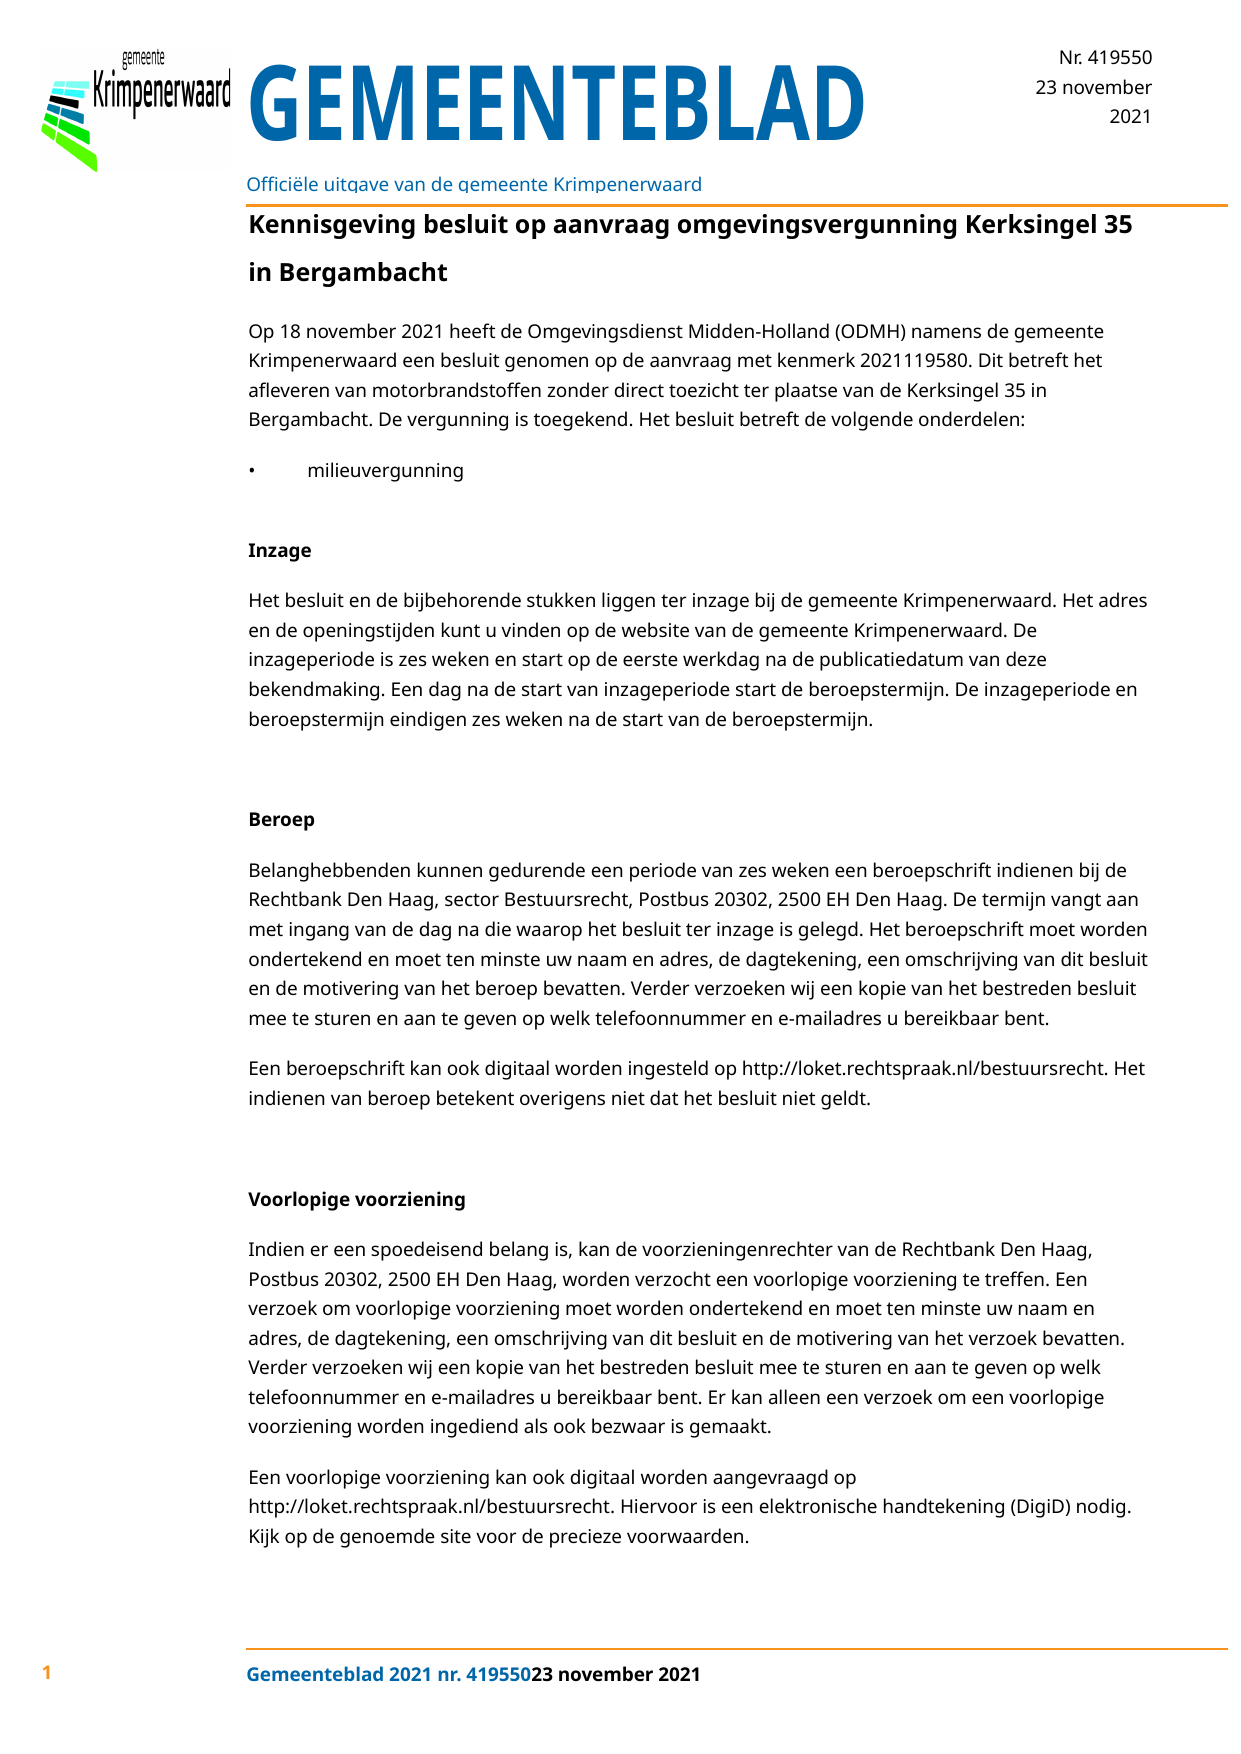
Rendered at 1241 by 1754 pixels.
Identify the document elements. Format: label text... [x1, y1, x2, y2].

text Op 18 november 2021 heeft de Omgevingsdienst Midden-Holland (ODMH) namens de gemeente Krimpenerwaard een besluit genomen op de aanvraag met kenmerk 2021119580. Dit betreft het afleveren van motorbrandstoffen zonder direct toezicht ter plaatse van de Kerksingel 35 in Bergambacht. De vergunning is toegekend. Het besluit betreft de volgende onderdelen: [248, 318, 1152, 432]
text Inzage [248, 537, 1152, 563]
text Een voorlopige voorziening kan ook digitaal worden aangevraagd op http://loket.rechtspraak.nl/bestuursrecht. Hiervoor is een elektronische handtekening (DigiD) nodig. Kijk op de genoemde site voor de precieze voorwaarden. [248, 1464, 1152, 1549]
list milieuvergunning [248, 457, 1152, 483]
text Beroep [248, 807, 1152, 832]
text Belanghebbenden kunnen gedurende een periode van zes weken een beroepschrift indienen bij de Rechtbank Den Haag, sector Bestuursrecht, Postbus 20302, 2500 EH Den Haag. De termijn vangt aan met ingang van de dag na die waarop het besluit ter inzage is gelegd. Het beroepschrift moet worden ondertekend en moet ten minste uw naam en adres, de dagtekening, een omschrijving van dit besluit en de motivering van het beroep bevatten. Verder verzoeken wij een kopie van het bestreden besluit mee te sturen en aan te geven op welk telefoonnummer en e-mailadres u bereikbaar bent. [248, 857, 1152, 1031]
text Het besluit en de bijbehorende stukken liggen ter inzage bij de gemeente Krimpenerwaard. Het adres en de openingstijden kunt u vinden op de website van de gemeente Krimpenerwaard. De inzageperiode is zes weken en start op de eerste werkdag na de publicatiedatum van deze bekendmaking. Een dag na de start van inzageperiode start de beroepstermijn. De inzageperiode en beroepstermijn eindigen zes weken na de start van de beroepstermijn. [248, 587, 1152, 732]
text Een beroepschrift kan ook digitaal worden ingesteld op http://loket.rechtspraak.nl/bestuursrecht. Het indienen van beroep betekent overigens niet dat het besluit niet geldt. [248, 1055, 1152, 1111]
text Kennisgeving besluit op aanvraag omgevingsvergunning Kerksingel 35 in Bergambacht [248, 207, 1152, 288]
text Voorlopige voorziening [248, 1186, 1152, 1212]
text Indien er een spoedeisend belang is, kan de voorzieningenrechter van de Rechtbank Den Haag, Postbus 20302, 2500 EH Den Haag, worden verzocht een voorlopige voorziening te treffen. Een verzoek om voorlopige voorziening moet worden ondertekend en moet ten minste uw naam en adres, de dagtekening, een omschrijving van dit besluit en de motivering van het verzoek bevatten. Verder verzoeken wij een kopie van het bestreden besluit mee te sturen en aan te geven op welk telefoonnummer en e-mailadres u bereikbaar bent. Er kan alleen een verzoek om een voorlopige voorziening worden ingediend als ook bezwaar is gemaakt. [248, 1236, 1152, 1439]
picture [41, 47, 231, 172]
